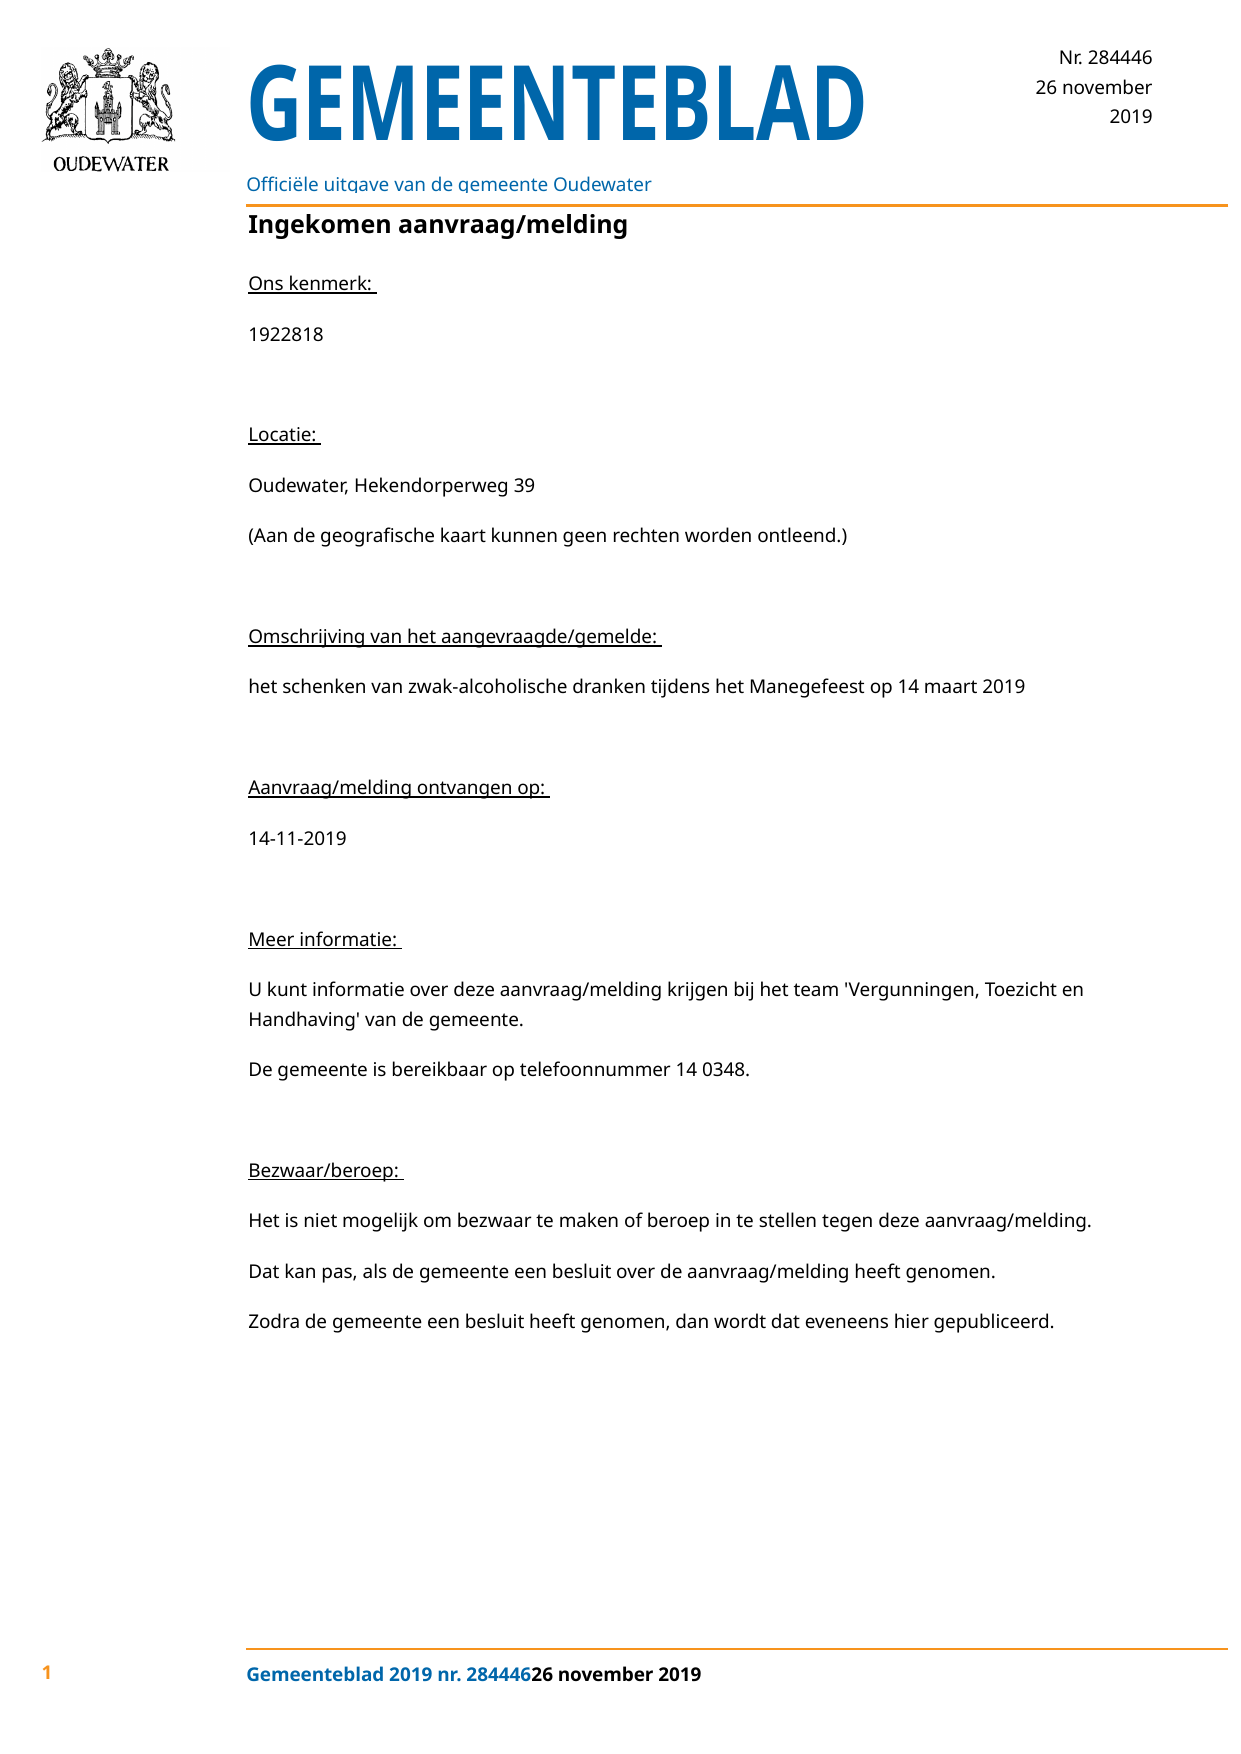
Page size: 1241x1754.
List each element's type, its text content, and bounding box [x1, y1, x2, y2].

text Ingekomen aanvraag/melding [248, 207, 1152, 241]
text Locatie: [248, 422, 1152, 447]
text U kunt informatie over deze aanvraag/melding krijgen bij het team 'Vergunningen, Toezicht en Handhaving' van de gemeente. [248, 976, 1152, 1031]
text Meer informatie: [248, 926, 1152, 951]
text Aanvraag/melding ontvangen op: [248, 774, 1152, 800]
text 1922818 [248, 321, 1152, 346]
text het schenken van zwak-alcoholische dranken tijdens het Manegefeest op 14 maart 2019 [248, 674, 1152, 699]
text Oudewater, Hekendorperweg 39 [248, 472, 1152, 498]
text De gemeente is bereikbaar op telefoonnummer 14 0348. [248, 1056, 1152, 1082]
text Bezwaar/beroep: [248, 1157, 1152, 1183]
text 14-11-2019 [248, 825, 1152, 851]
text Omschrijving van het aangevraagde/gemelde: [248, 623, 1152, 649]
picture [41, 47, 231, 172]
text (Aan de geografische kaart kunnen geen rechten worden ontleend.) [248, 522, 1152, 548]
text Zodra de gemeente een besluit heeft genomen, dan wordt dat eveneens hier gepubliceerd. [248, 1308, 1152, 1334]
text Ons kenmerk: [248, 270, 1152, 296]
text Dat kan pas, als de gemeente een besluit over de aanvraag/melding heeft genomen. [248, 1258, 1152, 1283]
text Het is niet mogelijk om bezwaar te maken of beroep in te stellen tegen deze aanvraag/melding. [248, 1207, 1152, 1233]
